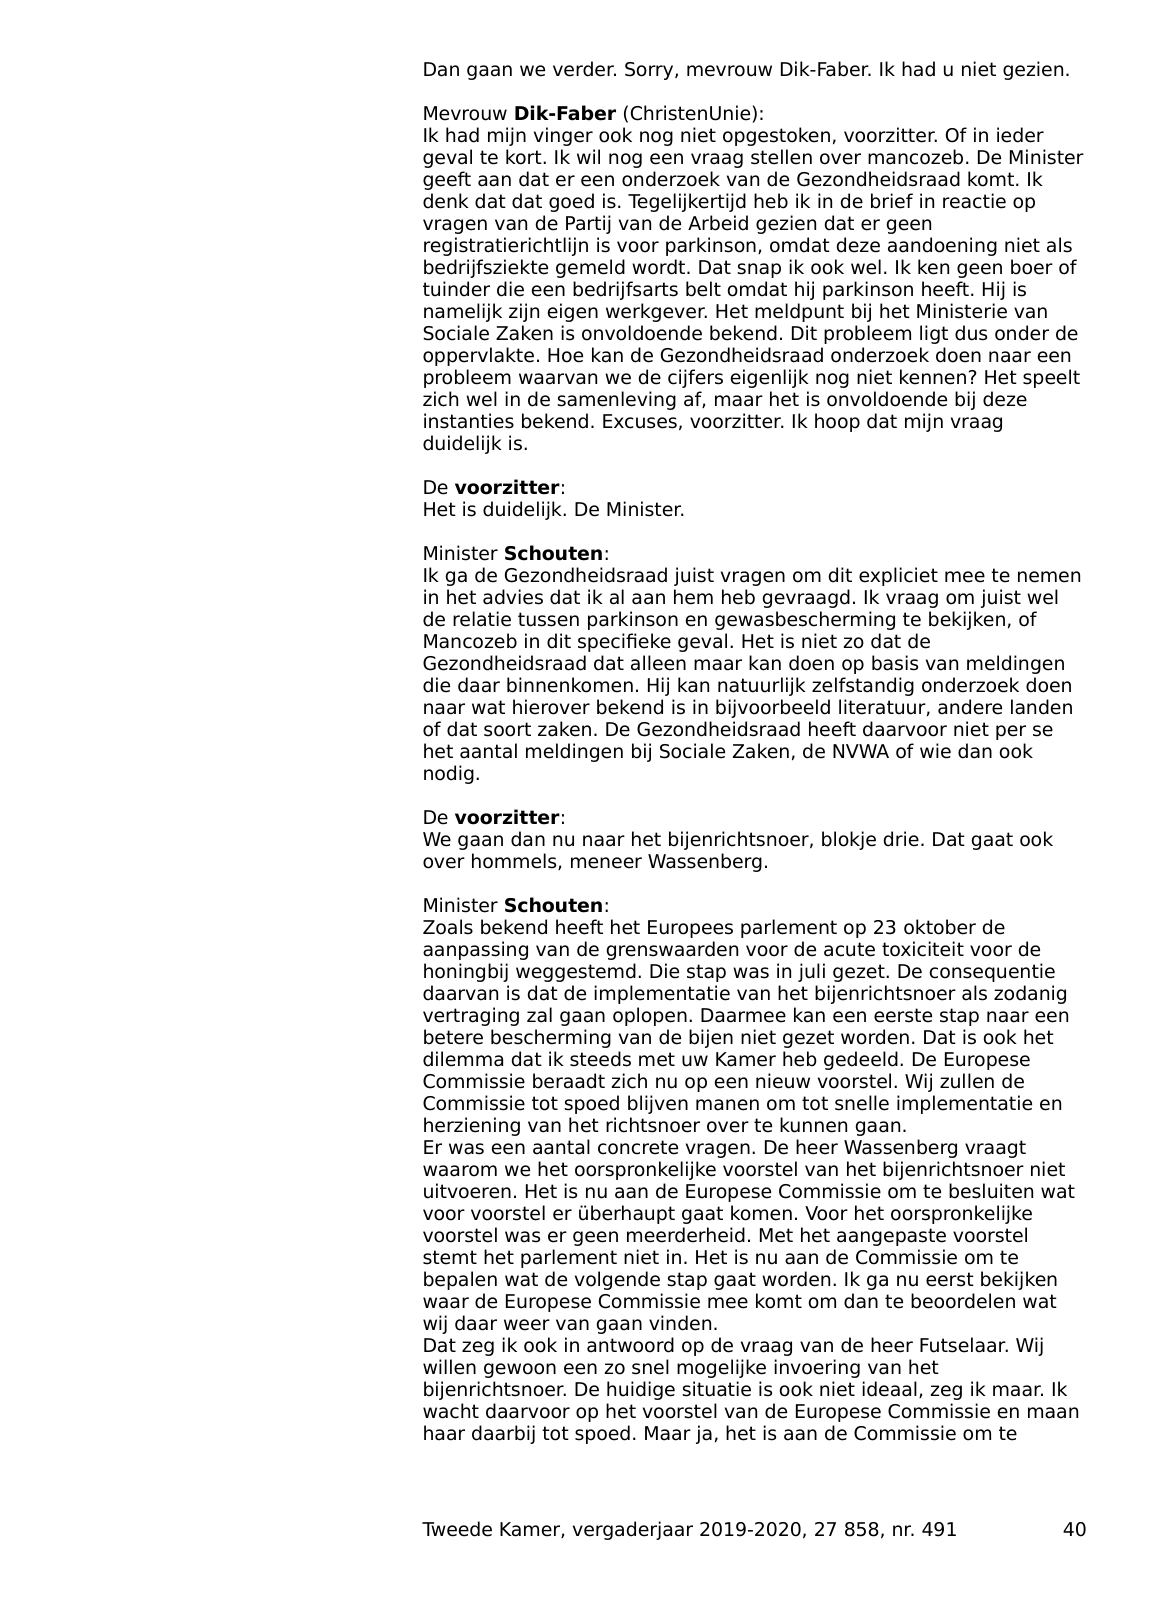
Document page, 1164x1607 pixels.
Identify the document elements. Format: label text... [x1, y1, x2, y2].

text Het is duidelijk. De Minister. [422, 499, 1087, 521]
text De voorzitter: [422, 477, 1087, 499]
text We gaan dan nu naar het bijenrichtsnoer, blokje drie. Dat gaat ook over hommels, meneer Wassenberg. [422, 829, 1087, 873]
text Mevrouw Dik-Faber (ChristenUnie): [422, 103, 1087, 125]
text Ik had mijn vinger ook nog niet opgestoken, voorzitter. Of in ieder geval te kort. Ik wil nog een vraag stellen over mancozeb. De Minister geeft aan dat er een onderzoek van de Gezondheidsraad komt. Ik denk dat dat goed is. Tegelijkertijd heb ik in de brief in reactie op vragen van de Partij van de Arbeid gezien dat er geen registratierichtlijn is voor parkinson, omdat deze aandoening niet als bedrijfsziekte gemeld wordt. Dat snap ik ook wel. Ik ken geen boer of tuinder die een bedrijfsarts belt omdat hij parkinson heeft. Hij is namelijk zijn eigen werkgever. Het meldpunt bij het Ministerie van Sociale Zaken is onvoldoende bekend. Dit probleem ligt dus onder de oppervlakte. Hoe kan de Gezondheidsraad onderzoek doen naar een probleem waarvan we de cijfers eigenlijk nog niet kennen? Het speelt zich wel in de samenleving af, maar het is onvoldoende bij deze instanties bekend. Excuses, voorzitter. Ik hoop dat mijn vraag duidelijk is. [422, 125, 1087, 455]
text Er was een aantal concrete vragen. De heer Wassenberg vraagt waarom we het oorspronkelijke voorstel van het bijenrichtsnoer niet uitvoeren. Het is nu aan de Europese Commissie om te besluiten wat voor voorstel er überhaupt gaat komen. Voor het oorspronkelijke voorstel was er geen meerderheid. Met het aangepaste voorstel stemt het parlement niet in. Het is nu aan de Commissie om te bepalen wat de volgende stap gaat worden. Ik ga nu eerst bekijken waar de Europese Commissie mee komt om dan te beoordelen wat wij daar weer van gaan vinden. [422, 1137, 1087, 1335]
text Minister Schouten: [422, 895, 1087, 917]
text De voorzitter: [422, 807, 1087, 829]
text Ik ga de Gezondheidsraad juist vragen om dit expliciet mee te nemen in het advies dat ik al aan hem heb gevraagd. Ik vraag om juist wel de relatie tussen parkinson en gewasbescherming te bekijken, of Mancozeb in dit specifieke geval. Het is niet zo dat de Gezondheidsraad dat alleen maar kan doen op basis van meldingen die daar binnenkomen. Hij kan natuurlijk zelfstandig onderzoek doen naar wat hierover bekend is in bijvoorbeeld literatuur, andere landen of dat soort zaken. De Gezondheidsraad heeft daarvoor niet per se het aantal meldingen bij Sociale Zaken, de NVWA of wie dan ook nodig. [422, 565, 1087, 785]
text Minister Schouten: [422, 543, 1087, 565]
text Zoals bekend heeft het Europees parlement op 23 oktober de aanpassing van de grenswaarden voor de acute toxiciteit voor de honingbij weggestemd. Die stap was in juli gezet. De consequentie daarvan is dat de implementatie van het bijenrichtsnoer als zodanig vertraging zal gaan oplopen. Daarmee kan een eerste stap naar een betere bescherming van de bijen niet gezet worden. Dat is ook het dilemma dat ik steeds met uw Kamer heb gedeeld. De Europese Commissie beraadt zich nu op een nieuw voorstel. Wij zullen de Commissie tot spoed blijven manen om tot snelle implementatie en herziening van het richtsnoer over te kunnen gaan. [422, 917, 1087, 1137]
text Dan gaan we verder. Sorry, mevrouw Dik-Faber. Ik had u niet gezien. [422, 59, 1087, 81]
text Dat zeg ik ook in antwoord op de vraag van de heer Futselaar. Wij willen gewoon een zo snel mogelijke invoering van het bijenrichtsnoer. De huidige situatie is ook niet ideaal, zeg ik maar. Ik wacht daarvoor op het voorstel van de Europese Commissie en maan haar daarbij tot spoed. Maar ja, het is aan de Commissie om te [422, 1335, 1087, 1445]
